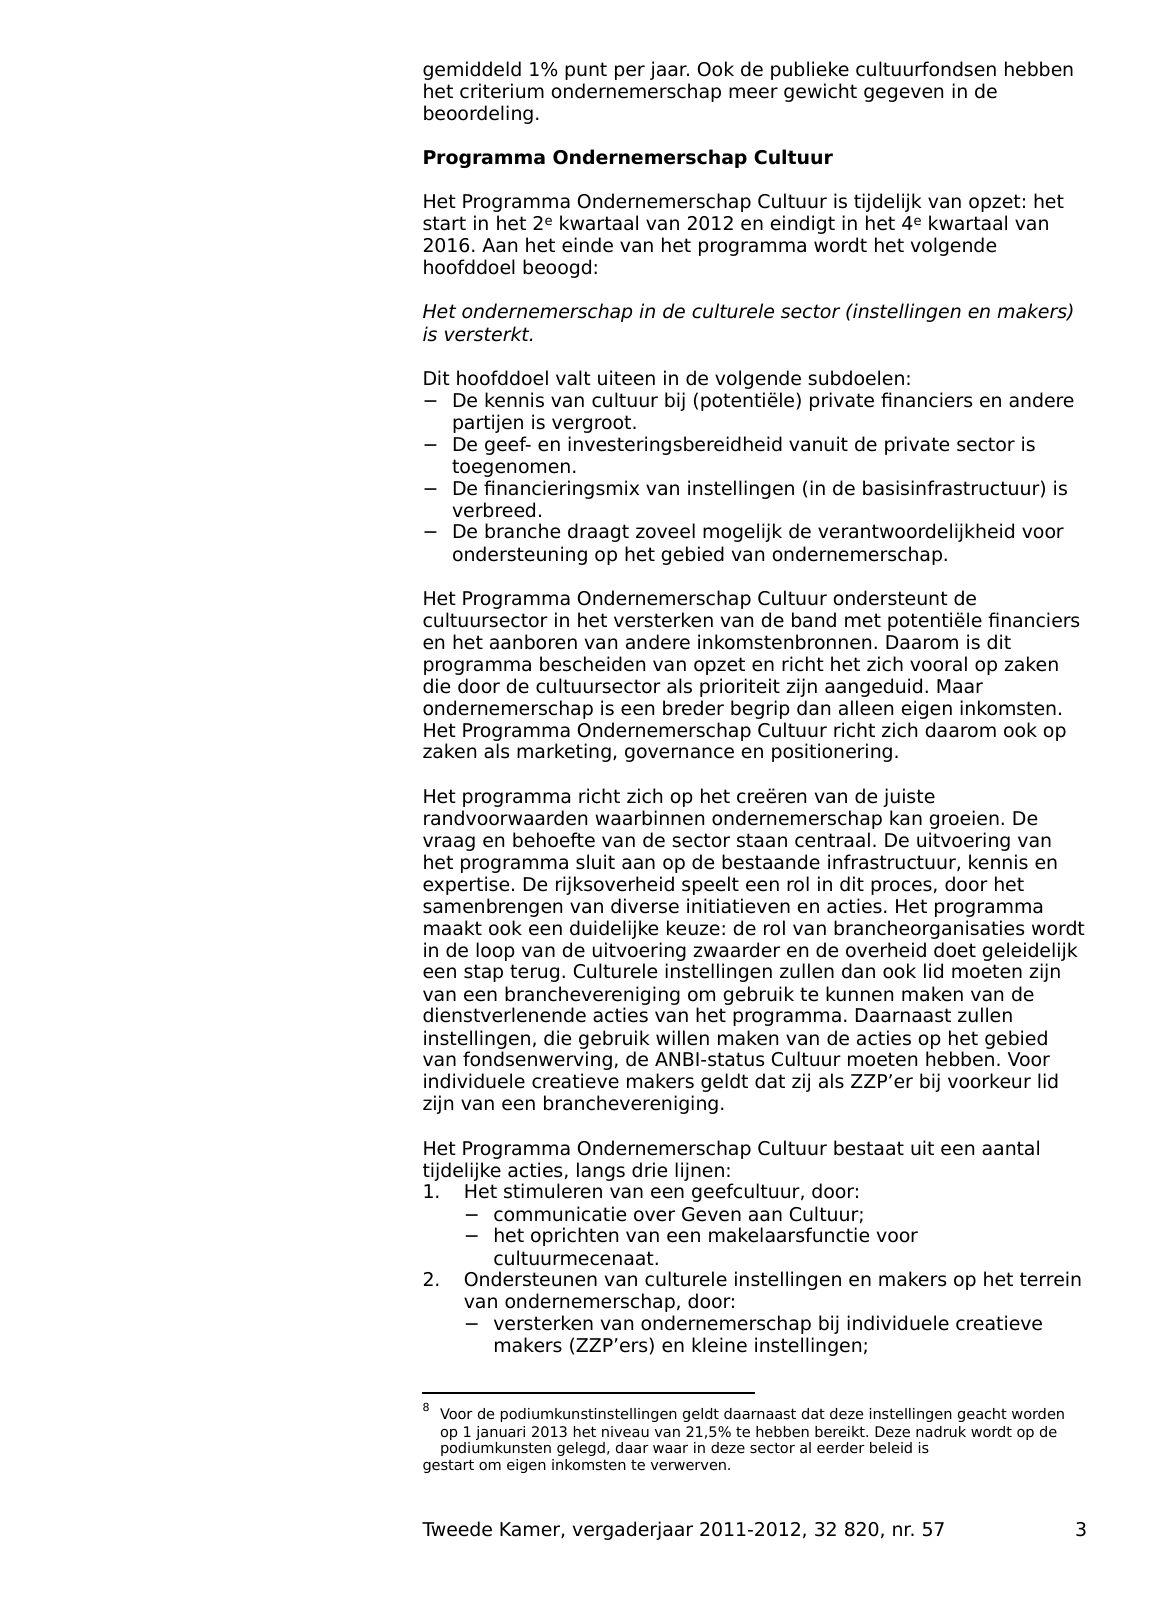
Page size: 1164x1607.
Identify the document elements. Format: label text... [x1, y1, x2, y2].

text gestart om eigen inkomsten te verwerven. [422, 1457, 1087, 1474]
text 2. Ondersteunen van culturele instellingen en makers op het terrein van ondernemerschap, door: [422, 1269, 1087, 1313]
text − versterken van ondernemerschap bij individuele creatieve makers (ZZP’ers) en kleine instellingen; [464, 1313, 1087, 1357]
text Het Programma Ondernemerschap Cultuur is tijdelijk van opzet: het start in het 2e kwartaal van 2012 en eindigt in het 4e kwartaal van 2016. Aan het einde van het programma wordt het volgende hoofddoel beoogd: [422, 191, 1087, 279]
text − De financieringsmix van instellingen (in de basisinfrastructuur) is verbreed. [422, 477, 1087, 521]
text − De geef- en investeringsbereidheid vanuit de private sector is toegenomen. [422, 433, 1087, 477]
text − De branche draagt zoveel mogelijk de verantwoordelijkheid voor ondersteuning op het gebied van ondernemerschap. [422, 521, 1087, 565]
text Dit hoofddoel valt uiteen in de volgende subdoelen: [422, 368, 1087, 389]
text − het oprichten van een makelaarsfunctie voor cultuurmecenaat. [464, 1225, 1087, 1269]
text 1. Het stimuleren van een geefcultuur, door: [422, 1181, 1087, 1203]
subtitle Programma Ondernemerschap Cultuur [422, 147, 1087, 169]
text Het programma richt zich op het creëren van de juiste randvoorwaarden waarbinnen ondernemerschap kan groeien. De vraag en behoefte van de sector staan centraal. De uitvoering van het programma sluit aan op de bestaande infrastructuur, kennis en expertise. De rijksoverheid speelt een rol in dit proces, door het samenbrengen van diverse initiatieven en acties. Het programma maakt ook een duidelijke keuze: de rol van brancheorganisaties wordt in de loop van de uitvoering zwaarder en de overheid doet geleidelijk een stap terug. Culturele instellingen zullen dan ook lid moeten zijn van een branchevereniging om gebruik te kunnen maken van de dienstverlenende acties van het programma. Daarnaast zullen instellingen, die gebruik willen maken van de acties op het gebied van fondsenwerving, de ANBI-status Cultuur moeten hebben. Voor individuele creatieve makers geldt dat zij als ZZP’er bij voorkeur lid zijn van een branchevereniging. [422, 786, 1087, 1115]
text Het ondernemerschap in de culturele sector (instellingen en makers) is versterkt. [422, 301, 1087, 345]
text Het Programma Ondernemerschap Cultuur ondersteunt de cultuursector in het versterken van de band met potentiële financiers en het aanboren van andere inkomstenbronnen. Daarom is dit programma bescheiden van opzet en richt het zich vooral op zaken die door de cultuursector als prioriteit zijn aangeduid. Maar ondernemerschap is een breder begrip dan alleen eigen inkomsten. Het Programma Ondernemerschap Cultuur richt zich daarom ook op zaken als marketing, governance en positionering. [422, 588, 1087, 763]
text − De kennis van cultuur bij (potentiële) private financiers en andere partijen is vergroot. [422, 389, 1087, 433]
text − communicatie over Geven aan Cultuur; [464, 1203, 1087, 1225]
text gemiddeld 1% punt per jaar. Ook de publieke cultuurfondsen hebben het criterium ondernemerschap meer gewicht gegeven in de beoordeling. [422, 59, 1087, 125]
text Voor de podiumkunstinstellingen geldt daarnaast dat deze instellingen geacht worden op 1 januari 2013 het niveau van 21,5% te hebben bereikt. Deze nadruk wordt op de podiumkunsten gelegd, daar waar in deze sector al eerder beleid is [422, 1402, 1087, 1457]
text Het Programma Ondernemerschap Cultuur bestaat uit een aantal tijdelijke acties, langs drie lijnen: [422, 1137, 1087, 1181]
